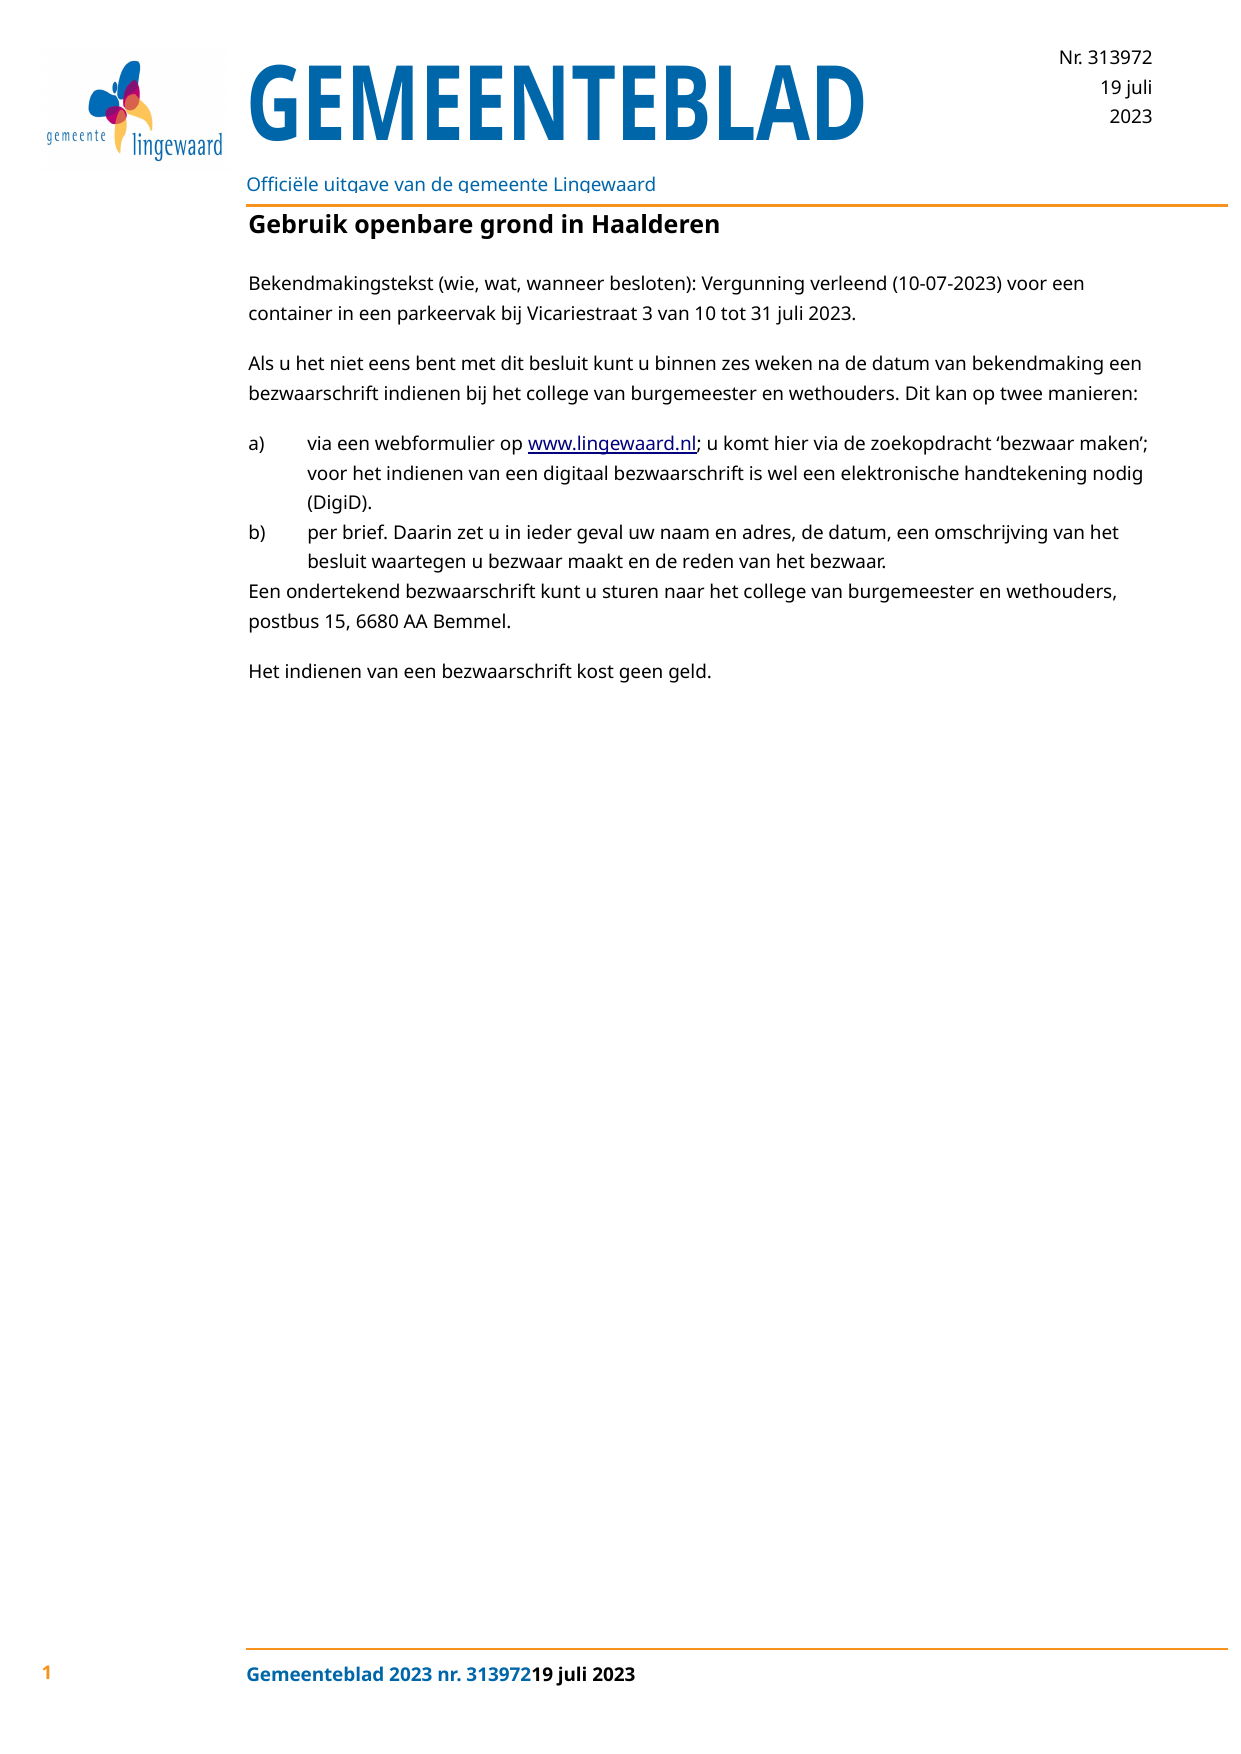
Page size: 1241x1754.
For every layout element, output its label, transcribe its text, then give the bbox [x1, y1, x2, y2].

text Het indienen van een bezwaarschrift kost geen geld. [248, 658, 1152, 684]
text Gebruik openbare grond in Haalderen [248, 207, 1152, 241]
list per brief. Daarin zet u in ieder geval uw naam en adres, de datum, een omschrijving van het besluit waartegen u bezwaar maakt en de reden van het bezwaar. [248, 519, 1152, 574]
text Een ondertekend bezwaarschrift kunt u sturen naar het college van burgemeester en wethouders, postbus 15, 6680 AA Bemmel. [248, 578, 1152, 633]
text Als u het niet eens bent met dit besluit kunt u binnen zes weken na de datum van bekendmaking een bezwaarschrift indienen bij het college van burgemeester en wethouders. Dit kan op twee manieren: [248, 350, 1152, 406]
text Bekendmakingstekst (wie, wat, wanneer besloten): Vergunning verleend (10-07-2023) voor een container in een parkeervak bij Vicariestraat 3 van 10 tot 31 juli 2023. [248, 270, 1152, 326]
list via een webformulier op www.lingewaard.nl; u komt hier via de zoekopdracht ‘bezwaar maken’; voor het indienen van een digitaal bezwaarschrift is wel een elektronische handtekening nodig (DigiD). [248, 430, 1152, 515]
picture [41, 47, 231, 172]
